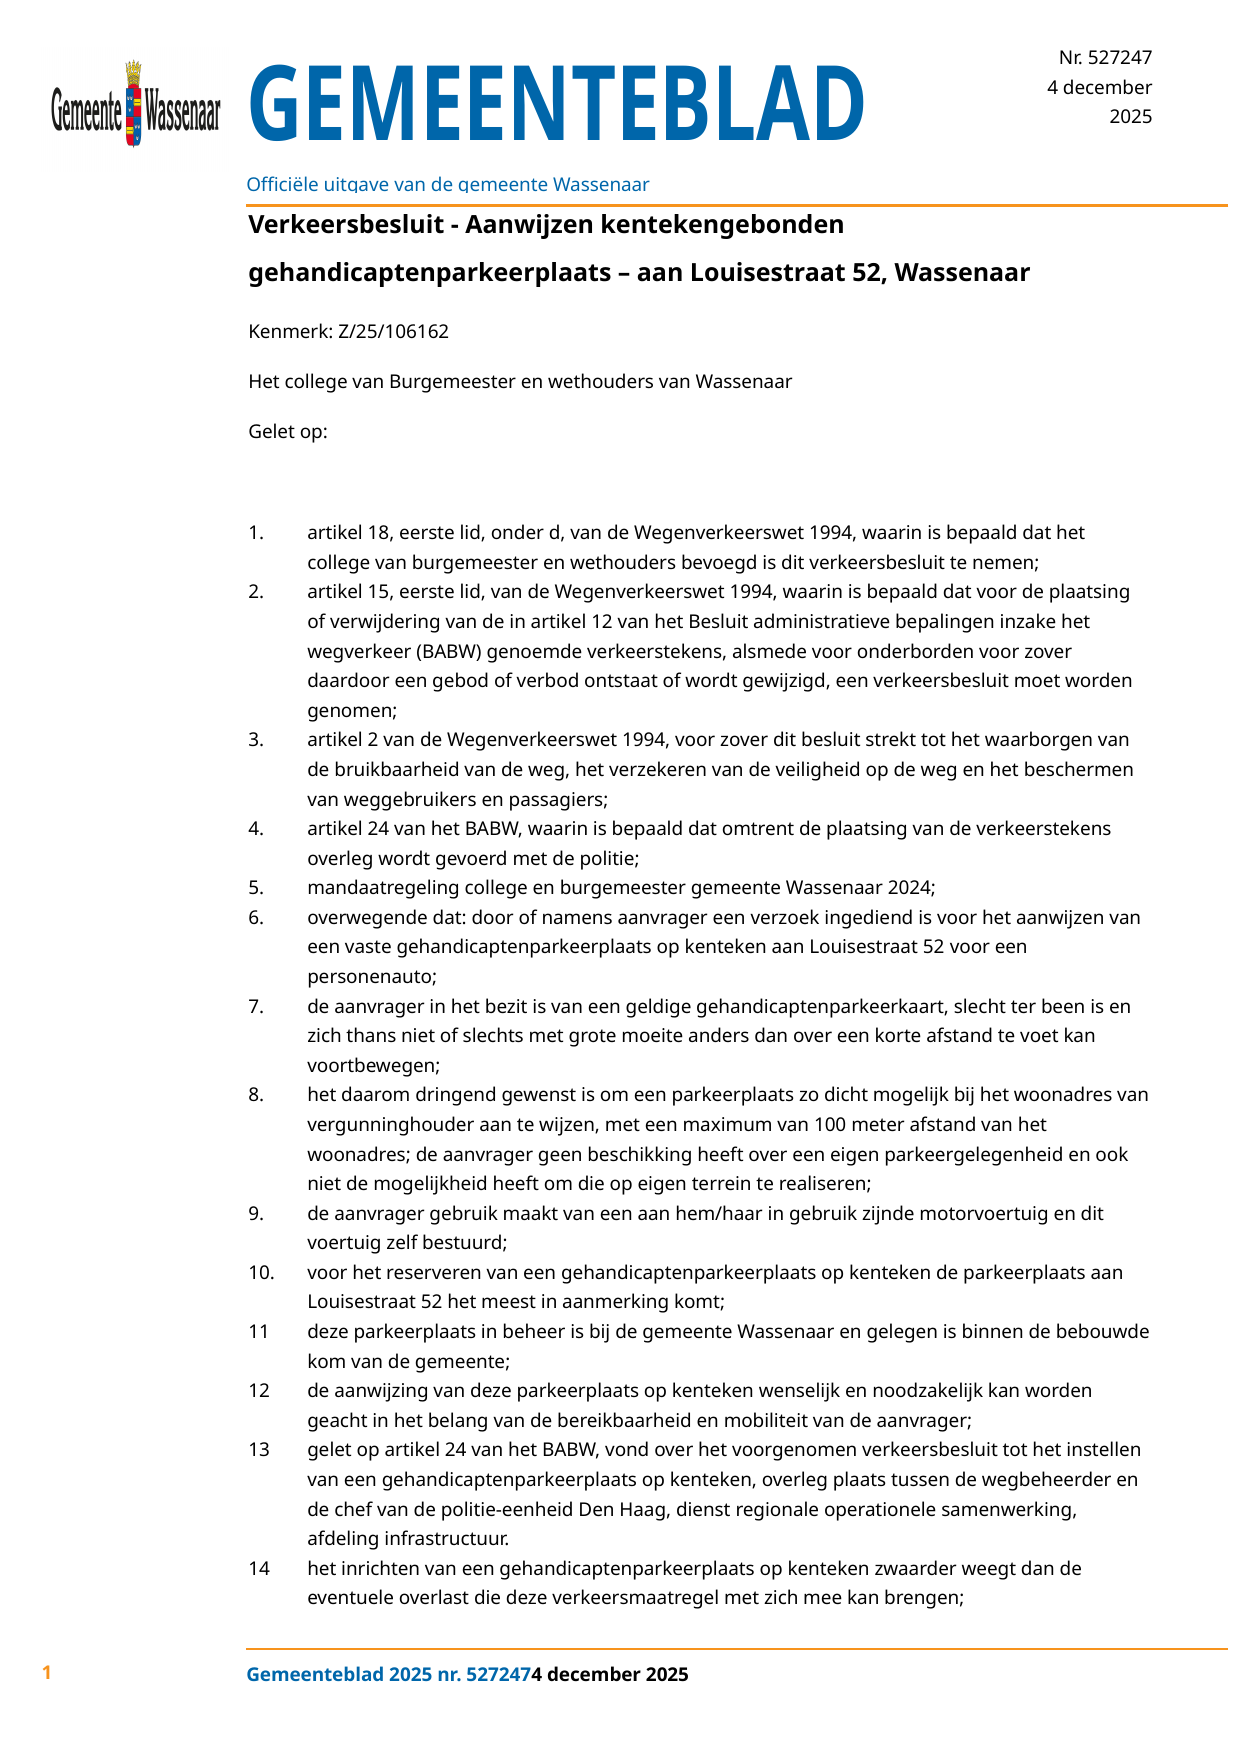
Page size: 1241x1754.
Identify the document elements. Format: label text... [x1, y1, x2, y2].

list de aanvrager gebruik maakt van een aan hem/haar in gebruik zijnde motorvoertuig en dit voertuig zelf bestuurd; [248, 1200, 1152, 1255]
list artikel 2 van de Wegenverkeerswet 1994, voor zover dit besluit strekt tot het waarborgen van de bruikbaarheid van de weg, het verzekeren van de veiligheid op de weg en het beschermen van weggebruikers en passagiers; [248, 727, 1152, 812]
text Verkeersbesluit - Aanwijzen kentekengebonden gehandicaptenparkeerplaats – aan Louisestraat 52, Wassenaar [248, 207, 1152, 288]
list artikel 18, eerste lid, onder d, van de Wegenverkeerswet 1994, waarin is bepaald dat het college van burgemeester en wethouders bevoegd is dit verkeersbesluit te nemen; [248, 519, 1152, 575]
list de aanvrager in het bezit is van een geldige gehandicaptenparkeerkaart, slecht ter been is en zich thans niet of slechts met grote moeite anders dan over een korte afstand te voet kan voortbewegen; [248, 993, 1152, 1078]
text Gelet op: [248, 419, 1152, 444]
list overwegende dat: door of namens aanvrager een verzoek ingediend is voor het aanwijzen van een vaste gehandicaptenparkeerplaats op kenteken aan Louisestraat 52 voor een personenauto; [248, 904, 1152, 989]
picture [41, 47, 231, 172]
list artikel 15, eerste lid, van de Wegenverkeerswet 1994, waarin is bepaald dat voor de plaatsing of verwijdering van de in artikel 12 van het Besluit administratieve bepalingen inzake het wegverkeer (BABW) genoemde verkeerstekens, alsmede voor onderborden voor zover daardoor een gebod of verbod ontstaat of wordt gewijzigd, een verkeersbesluit moet worden genomen; [248, 579, 1152, 723]
list mandaatregeling college en burgemeester gemeente Wassenaar 2024; [248, 874, 1152, 900]
list deze parkeerplaats in beheer is bij de gemeente Wassenaar en gelegen is binnen de bebouwde kom van de gemeente; [248, 1318, 1152, 1374]
list artikel 24 van het BABW, waarin is bepaald dat omtrent de plaatsing van de verkeerstekens overleg wordt gevoerd met de politie; [248, 815, 1152, 871]
text Kenmerk: Z/25/106162 [248, 318, 1152, 344]
list het daarom dringend gewenst is om een parkeerplaats zo dicht mogelijk bij het woonadres van vergunninghouder aan te wijzen, met een maximum van 100 meter afstand van het woonadres; de aanvrager geen beschikking heeft over een eigen parkeergelegenheid en ook niet de mogelijkheid heeft om die op eigen terrein te realiseren; [248, 1082, 1152, 1196]
list de aanwijzing van deze parkeerplaats op kenteken wenselijk en noodzakelijk kan worden geacht in het belang van de bereikbaarheid en mobiliteit van de aanvrager; [248, 1377, 1152, 1433]
text Het college van Burgemeester en wethouders van Wassenaar [248, 368, 1152, 394]
list voor het reserveren van een gehandicaptenparkeerplaats op kenteken de parkeerplaats aan Louisestraat 52 het meest in aanmerking komt; [248, 1259, 1152, 1314]
list gelet op artikel 24 van het BABW, vond over het voorgenomen verkeersbesluit tot het instellen van een gehandicaptenparkeerplaats op kenteken, overleg plaats tussen de wegbeheerder en de chef van de politie-eenheid Den Haag, dienst regionale operationele samenwerking, afdeling infrastructuur. [248, 1437, 1152, 1551]
list het inrichten van een gehandicaptenparkeerplaats op kenteken zwaarder weegt dan de eventuele overlast die deze verkeersmaatregel met zich mee kan brengen; [248, 1555, 1152, 1610]
